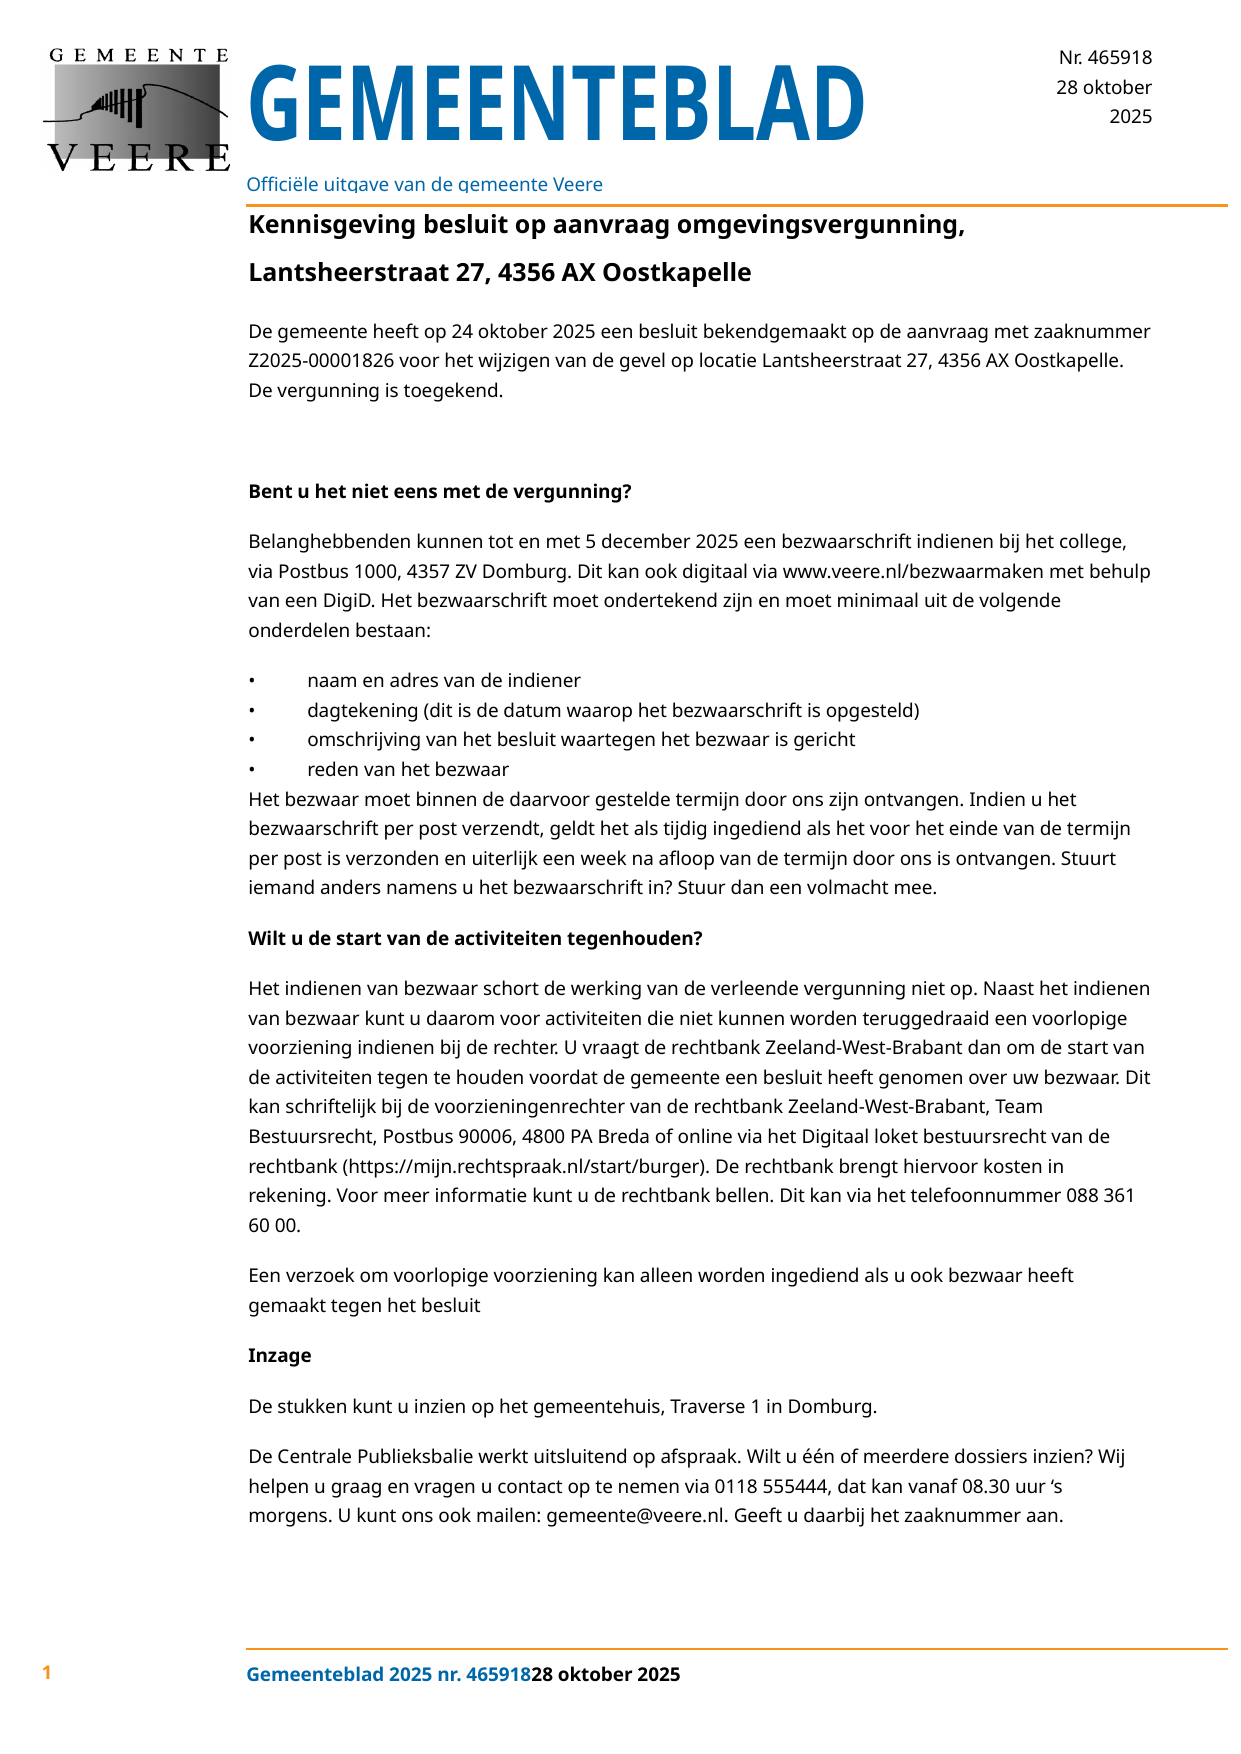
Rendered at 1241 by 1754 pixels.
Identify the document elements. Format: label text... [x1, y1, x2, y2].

list reden van het bezwaar [248, 756, 1152, 782]
text Het bezwaar moet binnen de daarvoor gestelde termijn door ons zijn ontvangen. Indien u het bezwaarschrift per post verzendt, geldt het als tijdig ingediend als het voor het einde van de termijn per post is verzonden en uiterlijk een week na afloop van de termijn door ons is ontvangen. Stuurt iemand anders namens u het bezwaarschrift in? Stuur dan een volmacht mee. [248, 786, 1152, 900]
text Wilt u de start van de activiteiten tegenhouden? [248, 925, 1152, 951]
list dagtekening (dit is de datum waarop het bezwaarschrift is opgesteld) [248, 697, 1152, 723]
text Het indienen van bezwaar schort de werking van de verleende vergunning niet op. Naast het indienen van bezwaar kunt u daarom voor activiteiten die niet kunnen worden teruggedraaid een voorlopige voorziening indienen bij de rechter. U vraagt de rechtbank Zeeland-West-Brabant dan om de start van de activiteiten tegen te houden voordat de gemeente een besluit heeft genomen over uw bezwaar. Dit kan schriftelijk bij de voorzieningenrechter van de rechtbank Zeeland-West-Brabant, Team Bestuursrecht, Postbus 90006, 4800 PA Breda of online via het Digitaal loket bestuursrecht van de rechtbank (https://mijn.rechtspraak.nl/start/burger). De rechtbank brengt hiervoor kosten in rekening. Voor meer informatie kunt u de rechtbank bellen. Dit kan via het telefoonnummer 088 361 60 00. [248, 975, 1152, 1238]
text Belanghebbenden kunnen tot en met 5 december 2025 een bezwaarschrift indienen bij het college, via Postbus 1000, 4357 ZV Domburg. Dit kan ook digitaal via www.veere.nl/bezwaarmaken met behulp van een DigiD. Het bezwaarschrift moet ondertekend zijn en moet minimaal uit de volgende onderdelen bestaan: [248, 528, 1152, 643]
text Een verzoek om voorlopige voorziening kan alleen worden ingediend als u ook bezwaar heeft gemaakt tegen het besluit [248, 1262, 1152, 1318]
text De Centrale Publieksbalie werkt uitsluitend op afspraak. Wilt u één of meerdere dossiers inzien? Wij helpen u graag en vragen u contact op te nemen via 0118 555444, dat kan vanaf 08.30 uur ‘s morgens. U kunt ons ook mailen: gemeente@veere.nl. Geeft u daarbij het zaaknummer aan. [248, 1443, 1152, 1528]
list omschrijving van het besluit waartegen het bezwaar is gericht [248, 727, 1152, 752]
list naam en adres van de indiener [248, 667, 1152, 693]
text Bent u het niet eens met de vergunning? [248, 478, 1152, 504]
text De stukken kunt u inzien op het gemeentehuis, Traverse 1 in Domburg. [248, 1393, 1152, 1419]
text Inzage [248, 1342, 1152, 1368]
picture [41, 47, 231, 172]
text De gemeente heeft op 24 oktober 2025 een besluit bekendgemaakt op de aanvraag met zaaknummer Z2025-00001826 voor het wijzigen van de gevel op locatie Lantsheerstraat 27, 4356 AX Oostkapelle. De vergunning is toegekend. [248, 318, 1152, 403]
text Kennisgeving besluit op aanvraag omgevingsvergunning, Lantsheerstraat 27, 4356 AX Oostkapelle [248, 207, 1152, 288]
